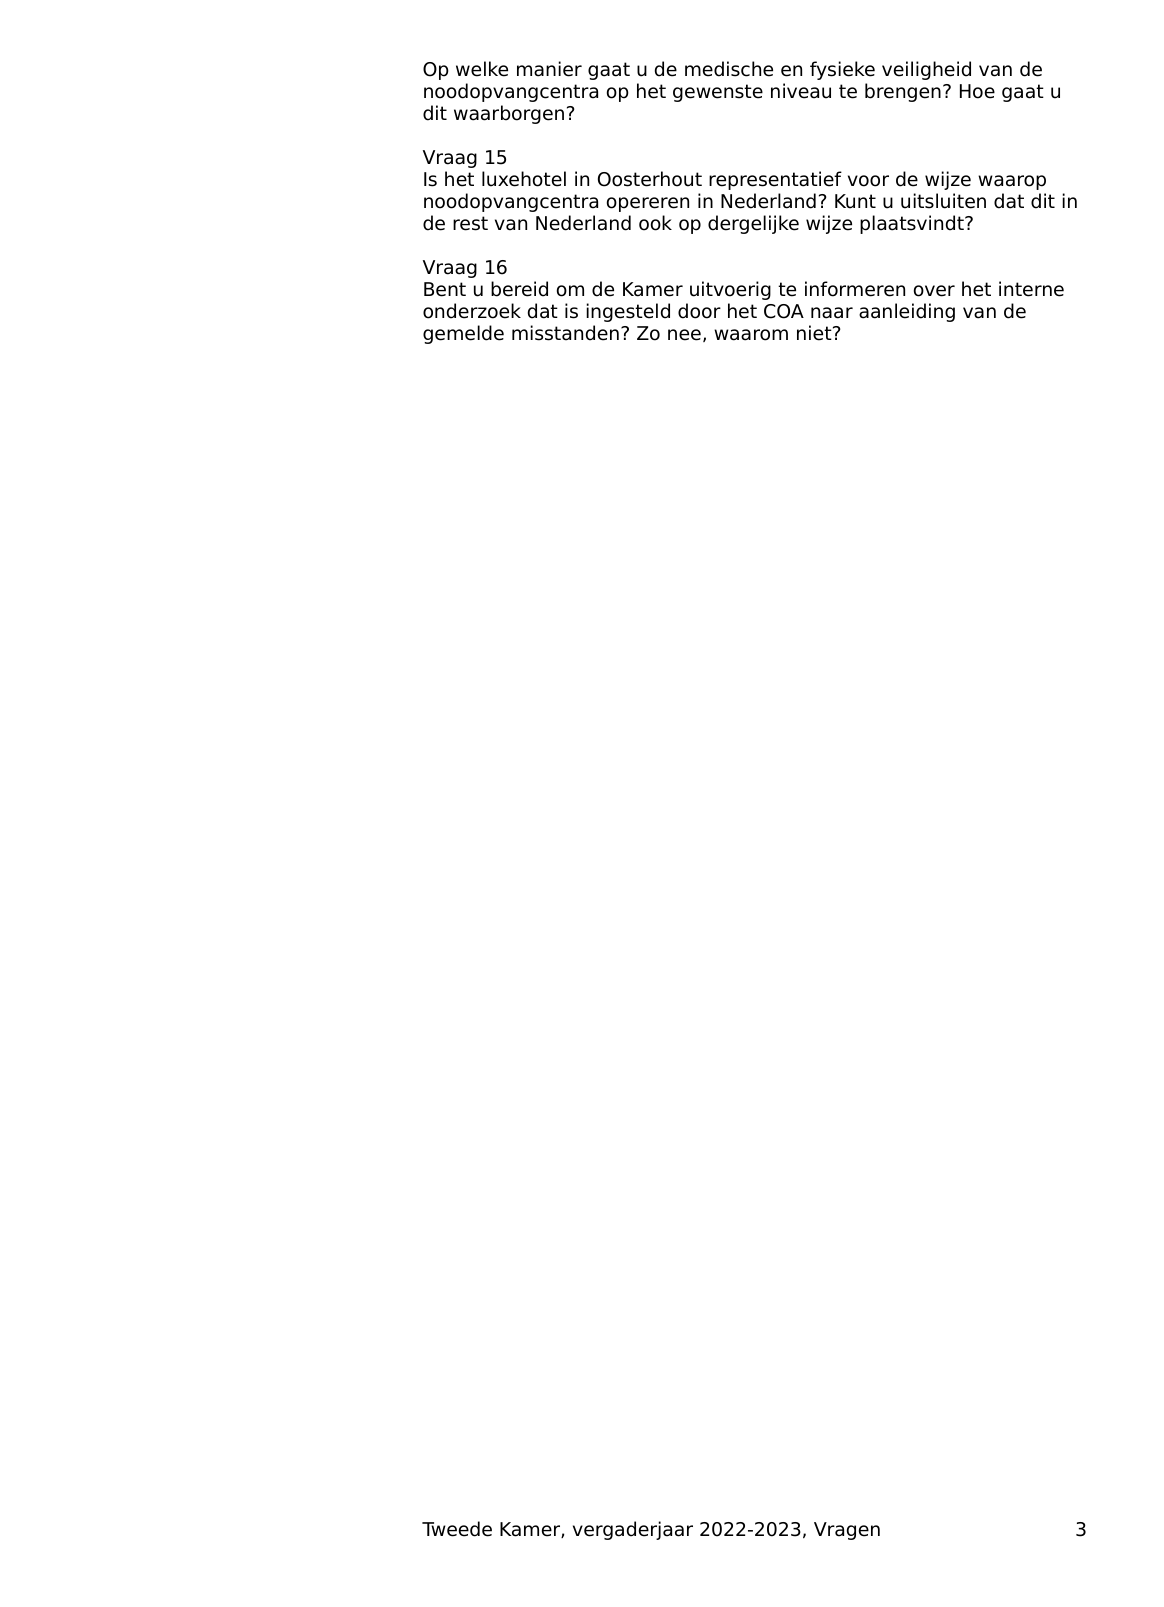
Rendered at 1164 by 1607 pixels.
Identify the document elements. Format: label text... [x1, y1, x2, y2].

text Bent u bereid om de Kamer uitvoerig te informeren over het interne onderzoek dat is ingesteld door het COA naar aanleiding van de gemelde misstanden? Zo nee, waarom niet? [422, 279, 1087, 345]
text Op welke manier gaat u de medische en fysieke veiligheid van de noodopvangcentra op het gewenste niveau te brengen? Hoe gaat u dit waarborgen? [422, 59, 1087, 125]
text Vraag 15 [422, 147, 1087, 169]
text Vraag 16 [422, 257, 1087, 279]
text Is het luxehotel in Oosterhout representatief voor de wijze waarop noodopvangcentra opereren in Nederland? Kunt u uitsluiten dat dit in de rest van Nederland ook op dergelijke wijze plaatsvindt? [422, 169, 1087, 235]
